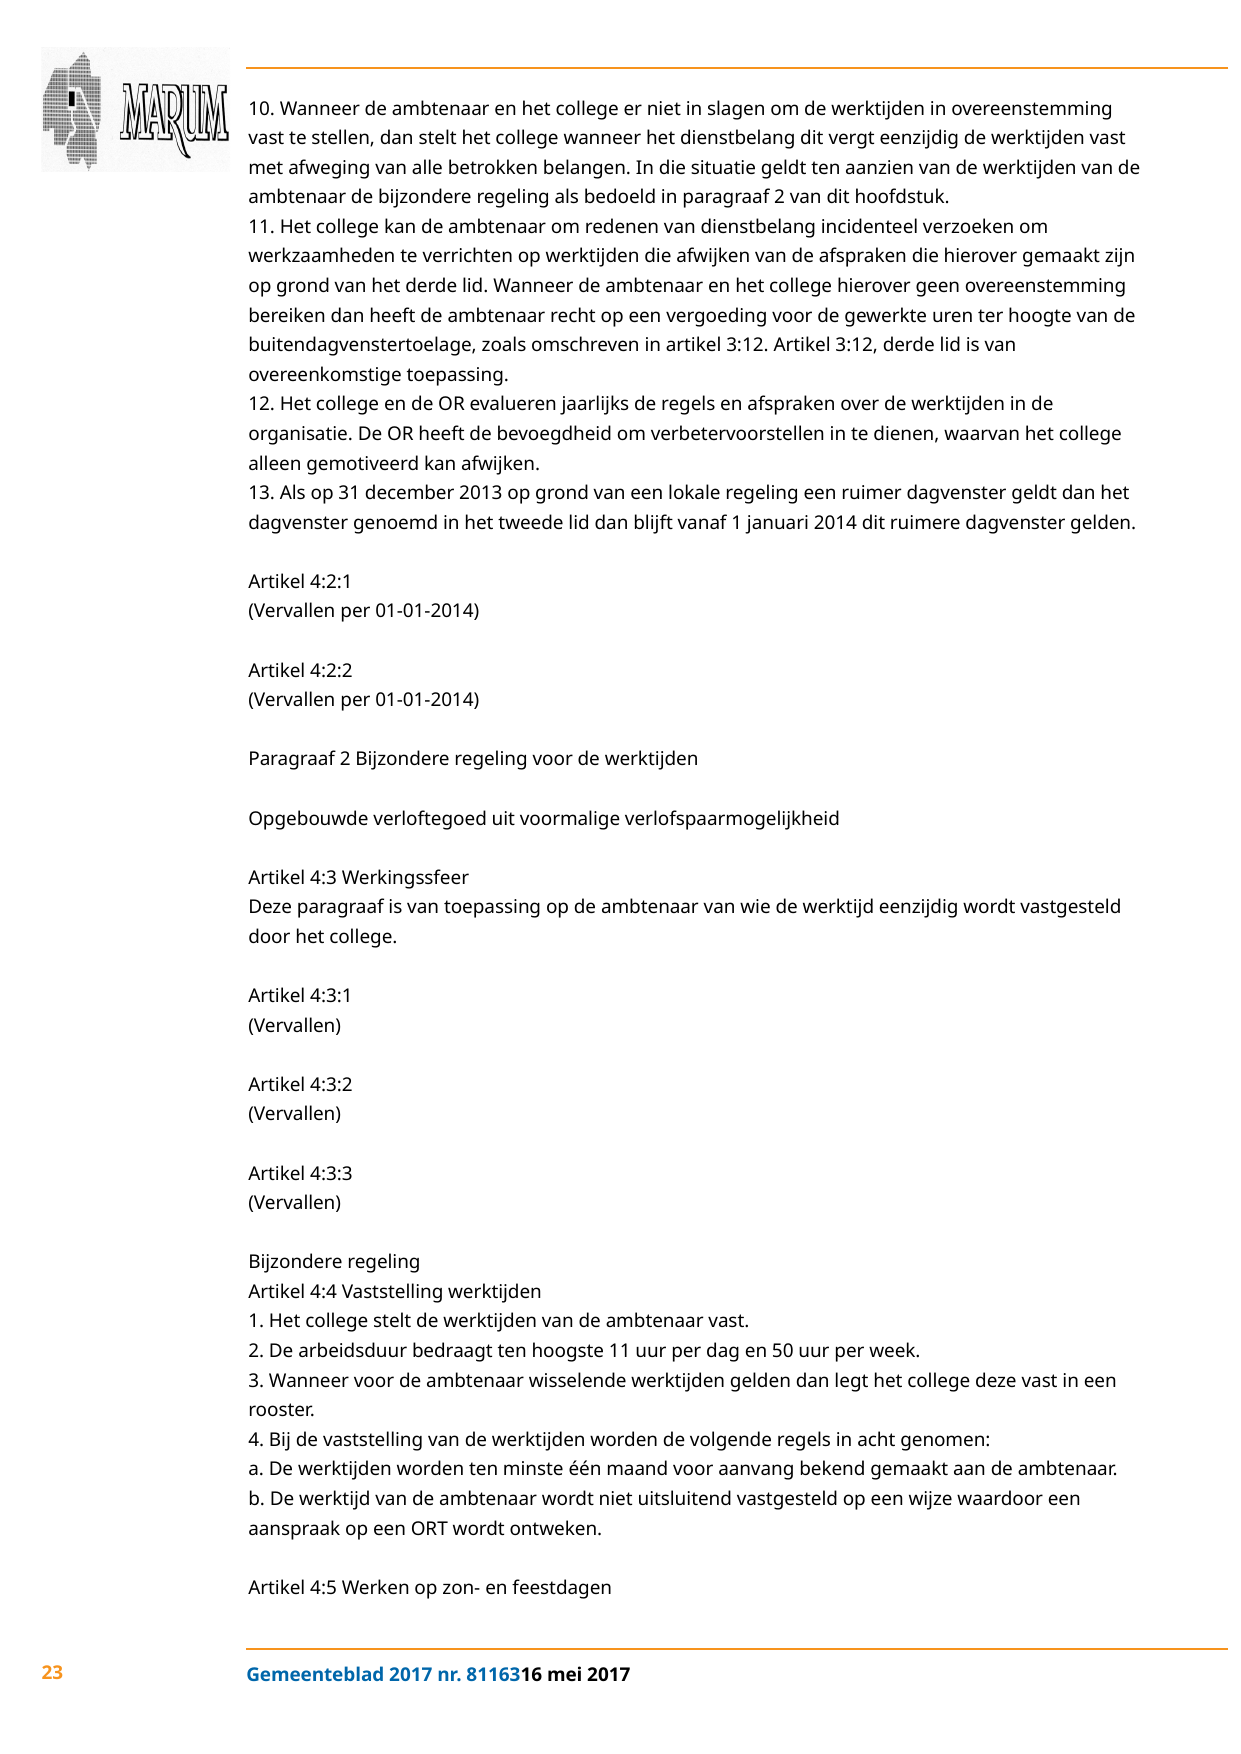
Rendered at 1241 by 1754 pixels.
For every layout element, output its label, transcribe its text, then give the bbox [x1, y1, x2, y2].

text (Vervallen) [248, 1012, 1152, 1038]
text (Vervallen) [248, 1101, 1152, 1126]
text Artikel 4:3 Werkingssfeer [248, 864, 1152, 890]
text (Vervallen per 01-01-2014) [248, 686, 1152, 712]
text (Vervallen per 01-01-2014) [248, 598, 1152, 623]
text Artikel 4:2:2 [248, 657, 1152, 683]
text 13. Als op 31 december 2013 op grond van een lokale regeling een ruimer dagvenster geldt dan het dagvenster genoemd in het tweede lid dan blijft vanaf 1 januari 2014 dit ruimere dagvenster gelden. [248, 479, 1152, 535]
text Artikel 4:3:1 [248, 982, 1152, 1008]
text 12. Het college en de OR evalueren jaarlijks de regels en afspraken over de werktijden in de organisatie. De OR heeft de bevoegdheid om verbetervoorstellen in te dienen, waarvan het college alleen gemotiveerd kan afwijken. [248, 391, 1152, 476]
text Deze paragraaf is van toepassing op de ambtenaar van wie de werktijd eenzijdig wordt vastgesteld door het college. [248, 893, 1152, 949]
text Artikel 4:2:1 [248, 568, 1152, 594]
text Paragraaf 2 Bijzondere regeling voor de werktijden [248, 746, 1152, 771]
text 10. Wanneer de ambtenaar en het college er niet in slagen om de werktijden in overeenstemming vast te stellen, dan stelt het college wanneer het dienstbelang dit vergt eenzijdig de werktijden vast met afweging van alle betrokken belangen. In die situatie geldt ten aanzien van de werktijden van de ambtenaar de bijzondere regeling als bedoeld in paragraaf 2 van dit hoofdstuk. [248, 95, 1152, 209]
text Artikel 4:3:3 [248, 1160, 1152, 1186]
text Bijzondere regeling [248, 1248, 1152, 1274]
text 1. Het college stelt de werktijden van de ambtenaar vast. [248, 1308, 1152, 1333]
text Artikel 4:3:2 [248, 1071, 1152, 1097]
text (Vervallen) [248, 1189, 1152, 1215]
text Artikel 4:5 Werken op zon- en feestdagen [248, 1574, 1152, 1600]
text Opgebouwde verloftegoed uit voormalige verlofspaarmogelijkheid [248, 805, 1152, 831]
text 11. Het college kan de ambtenaar om redenen van dienstbelang incidenteel verzoeken om werkzaamheden te verrichten op werktijden die afwijken van de afspraken die hierover gemaakt zijn op grond van het derde lid. Wanneer de ambtenaar en het college hierover geen overeenstemming bereiken dan heeft de ambtenaar recht op een vergoeding voor de gewerkte uren ter hoogte van de buitendagvenstertoelage, zoals omschreven in artikel 3:12. Artikel 3:12, derde lid is van overeenkomstige toepassing. [248, 213, 1152, 387]
text 3. Wanneer voor de ambtenaar wisselende werktijden gelden dan legt het college deze vast in een rooster. [248, 1367, 1152, 1422]
picture [41, 47, 231, 172]
text 2. De arbeidsduur bedraagt ten hoogste 11 uur per dag en 50 uur per week. [248, 1337, 1152, 1363]
text a. De werktijden worden ten minste één maand voor aanvang bekend gemaakt aan de ambtenaar. [248, 1456, 1152, 1481]
text 4. Bij de vaststelling van de werktijden worden de volgende regels in acht genomen: [248, 1426, 1152, 1452]
text b. De werktijd van de ambtenaar wordt niet uitsluitend vastgesteld op een wijze waardoor een aanspraak op een ORT wordt ontweken. [248, 1485, 1152, 1541]
text Artikel 4:4 Vaststelling werktijden [248, 1278, 1152, 1304]
